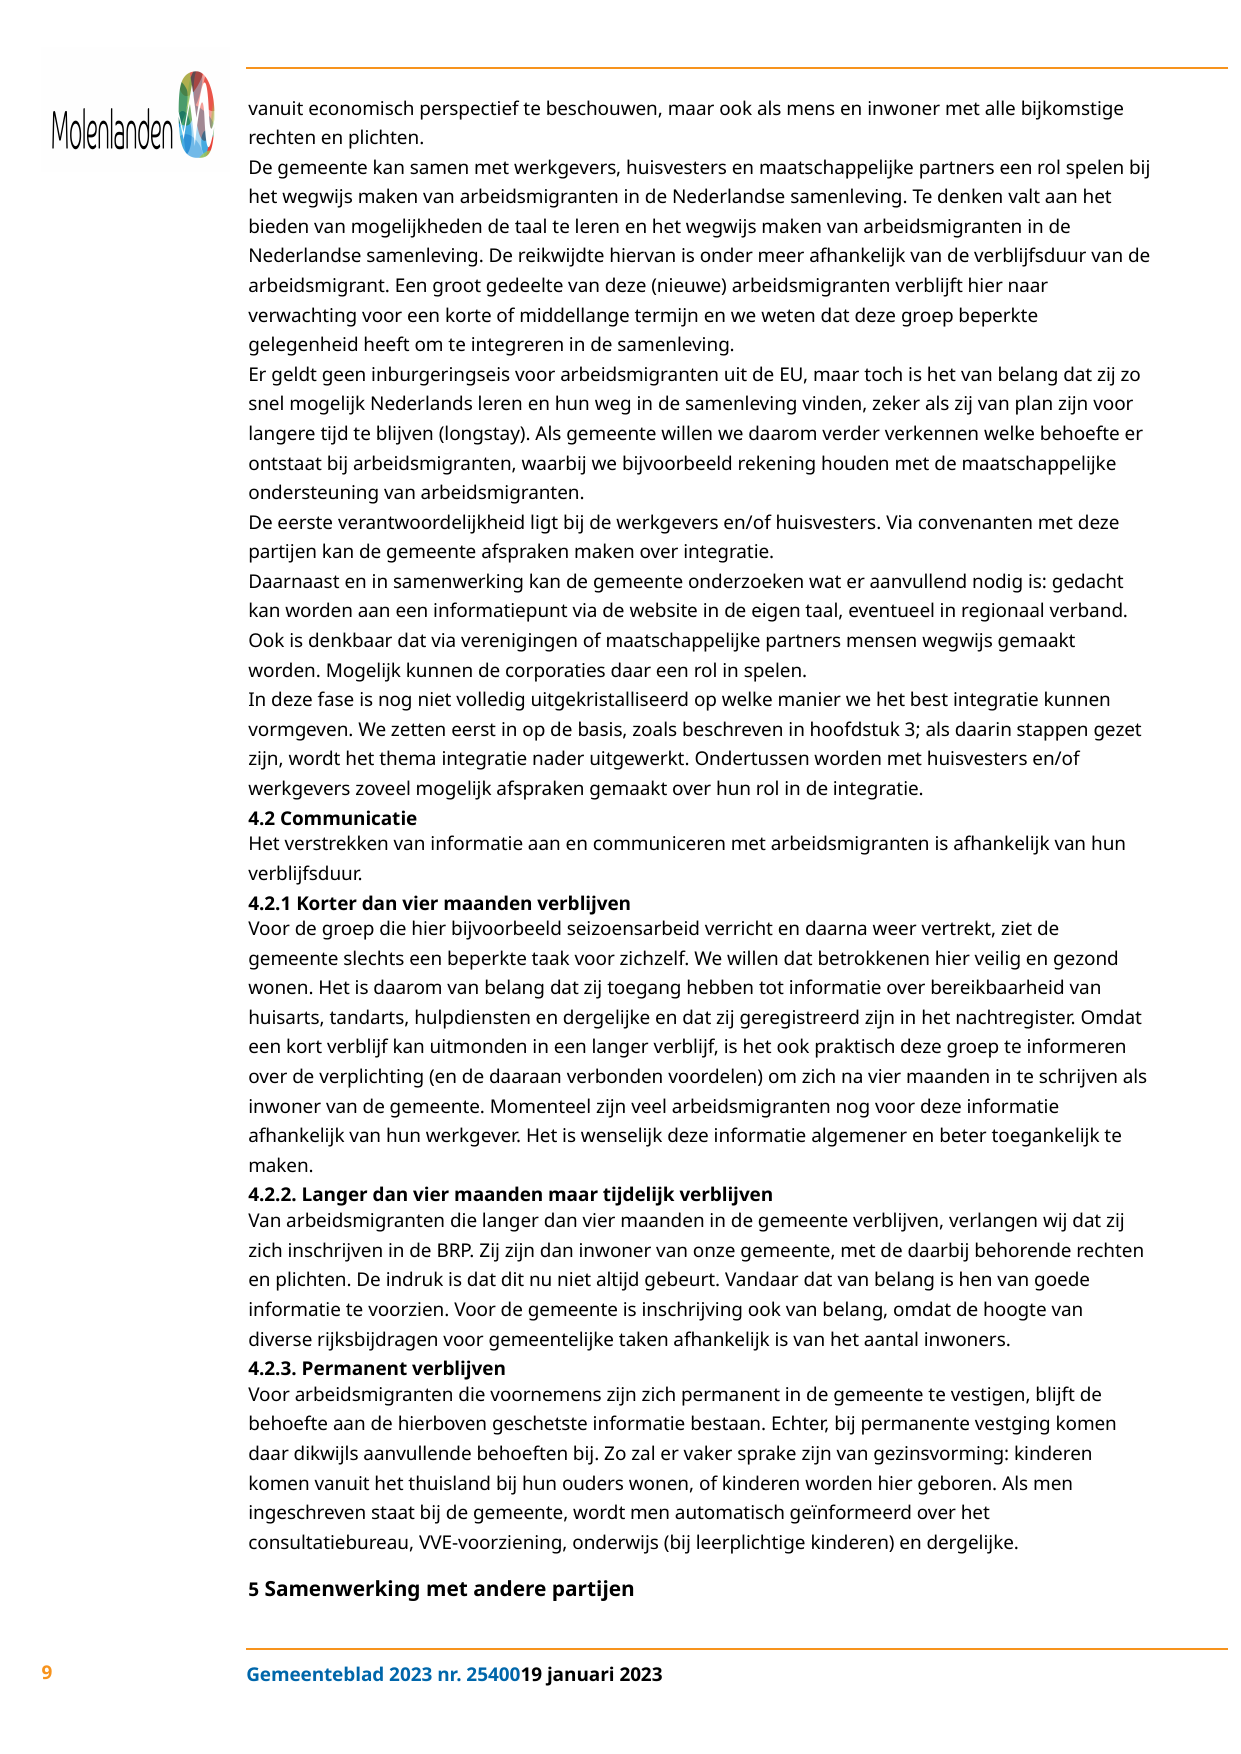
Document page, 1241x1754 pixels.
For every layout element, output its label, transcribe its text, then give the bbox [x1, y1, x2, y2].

text 4.2 Communicatie [248, 805, 1152, 831]
text 4.2.2. Langer dan vier maanden maar tijdelijk verblijven [248, 1182, 1152, 1207]
text De gemeente kan samen met werkgevers, huisvesters en maatschappelijke partners een rol spelen bij het wegwijs maken van arbeidsmigranten in de Nederlandse samenleving. Te denken valt aan het bieden van mogelijkheden de taal te leren en het wegwijs maken van arbeidsmigranten in de Nederlandse samenleving. De reikwijdte hiervan is onder meer afhankelijk van de verblijfsduur van de arbeidsmigrant. Een groot gedeelte van deze (nieuwe) arbeidsmigranten verblijft hier naar verwachting voor een korte of middellange termijn en we weten dat deze groep beperkte gelegenheid heeft om te integreren in de samenleving. [248, 154, 1152, 357]
text Voor de groep die hier bijvoorbeeld seizoensarbeid verricht en daarna weer vertrekt, ziet de gemeente slechts een beperkte taak voor zichzelf. We willen dat betrokkenen hier veilig en gezond wonen. Het is daarom van belang dat zij toegang hebben tot informatie over bereikbaarheid van huisarts, tandarts, hulpdiensten en dergelijke en dat zij geregistreerd zijn in het nachtregister. Omdat een kort verblijf kan uitmonden in een langer verblijf, is het ook praktisch deze groep te informeren over de verplichting (en de daaraan verbonden voordelen) om zich na vier maanden in te schrijven als inwoner van de gemeente. Momenteel zijn veel arbeidsmigranten nog voor deze informatie afhankelijk van hun werkgever. Het is wenselijk deze informatie algemener en beter toegankelijk te maken. [248, 915, 1152, 1178]
text Het verstrekken van informatie aan en communiceren met arbeidsmigranten is afhankelijk van hun verblijfsduur. [248, 831, 1152, 886]
text Van arbeidsmigranten die langer dan vier maanden in de gemeente verblijven, verlangen wij dat zij zich inschrijven in de BRP. Zij zijn dan inwoner van onze gemeente, met de daarbij behorende rechten en plichten. De indruk is dat dit nu niet altijd gebeurt. Vandaar dat van belang is hen van goede informatie te voorzien. Voor de gemeente is inschrijving ook van belang, omdat de hoogte van diverse rijksbijdragen voor gemeentelijke taken afhankelijk is van het aantal inwoners. [248, 1207, 1152, 1351]
text Voor arbeidsmigranten die voornemens zijn zich permanent in de gemeente te vestigen, blijft de behoefte aan de hierboven geschetste informatie bestaan. Echter, bij permanente vestging komen daar dikwijls aanvullende behoeften bij. Zo zal er vaker sprake zijn van gezinsvorming: kinderen komen vanuit het thuisland bij hun ouders wonen, of kinderen worden hier geboren. Als men ingeschreven staat bij de gemeente, wordt men automatisch geïnformeerd over het consultatiebureau, VVE-voorziening, onderwijs (bij leerplichtige kinderen) en dergelijke. [248, 1381, 1152, 1555]
picture [41, 47, 231, 172]
text 5 Samenwerking met andere partijen [248, 1574, 1152, 1603]
text Daarnaast en in samenwerking kan de gemeente onderzoeken wat er aanvullend nodig is: gedacht kan worden aan een informatiepunt via de website in de eigen taal, eventueel in regionaal verband. Ook is denkbaar dat via verenigingen of maatschappelijke partners mensen wegwijs gemaakt worden. Mogelijk kunnen de corporaties daar een rol in spelen. [248, 568, 1152, 683]
text vanuit economisch perspectief te beschouwen, maar ook als mens en inwoner met alle bijkomstige rechten en plichten. [248, 95, 1152, 150]
text In deze fase is nog niet volledig uitgekristalliseerd op welke manier we het best integratie kunnen vormgeven. We zetten eerst in op de basis, zoals beschreven in hoofdstuk 3; als daarin stappen gezet zijn, wordt het thema integratie nader uitgewerkt. Ondertussen worden met huisvesters en/of werkgevers zoveel mogelijk afspraken gemaakt over hun rol in de integratie. [248, 686, 1152, 801]
text Er geldt geen inburgeringseis voor arbeidsmigranten uit de EU, maar toch is het van belang dat zij zo snel mogelijk Nederlands leren en hun weg in de samenleving vinden, zeker als zij van plan zijn voor langere tijd te blijven (longstay). Als gemeente willen we daarom verder verkennen welke behoefte er ontstaat bij arbeidsmigranten, waarbij we bijvoorbeeld rekening houden met de maatschappelijke ondersteuning van arbeidsmigranten. [248, 361, 1152, 505]
text De eerste verantwoordelijkheid ligt bij de werkgevers en/of huisvesters. Via convenanten met deze partijen kan de gemeente afspraken maken over integratie. [248, 509, 1152, 564]
text 4.2.3. Permanent verblijven [248, 1355, 1152, 1381]
text 4.2.1 Korter dan vier maanden verblijven [248, 890, 1152, 915]
